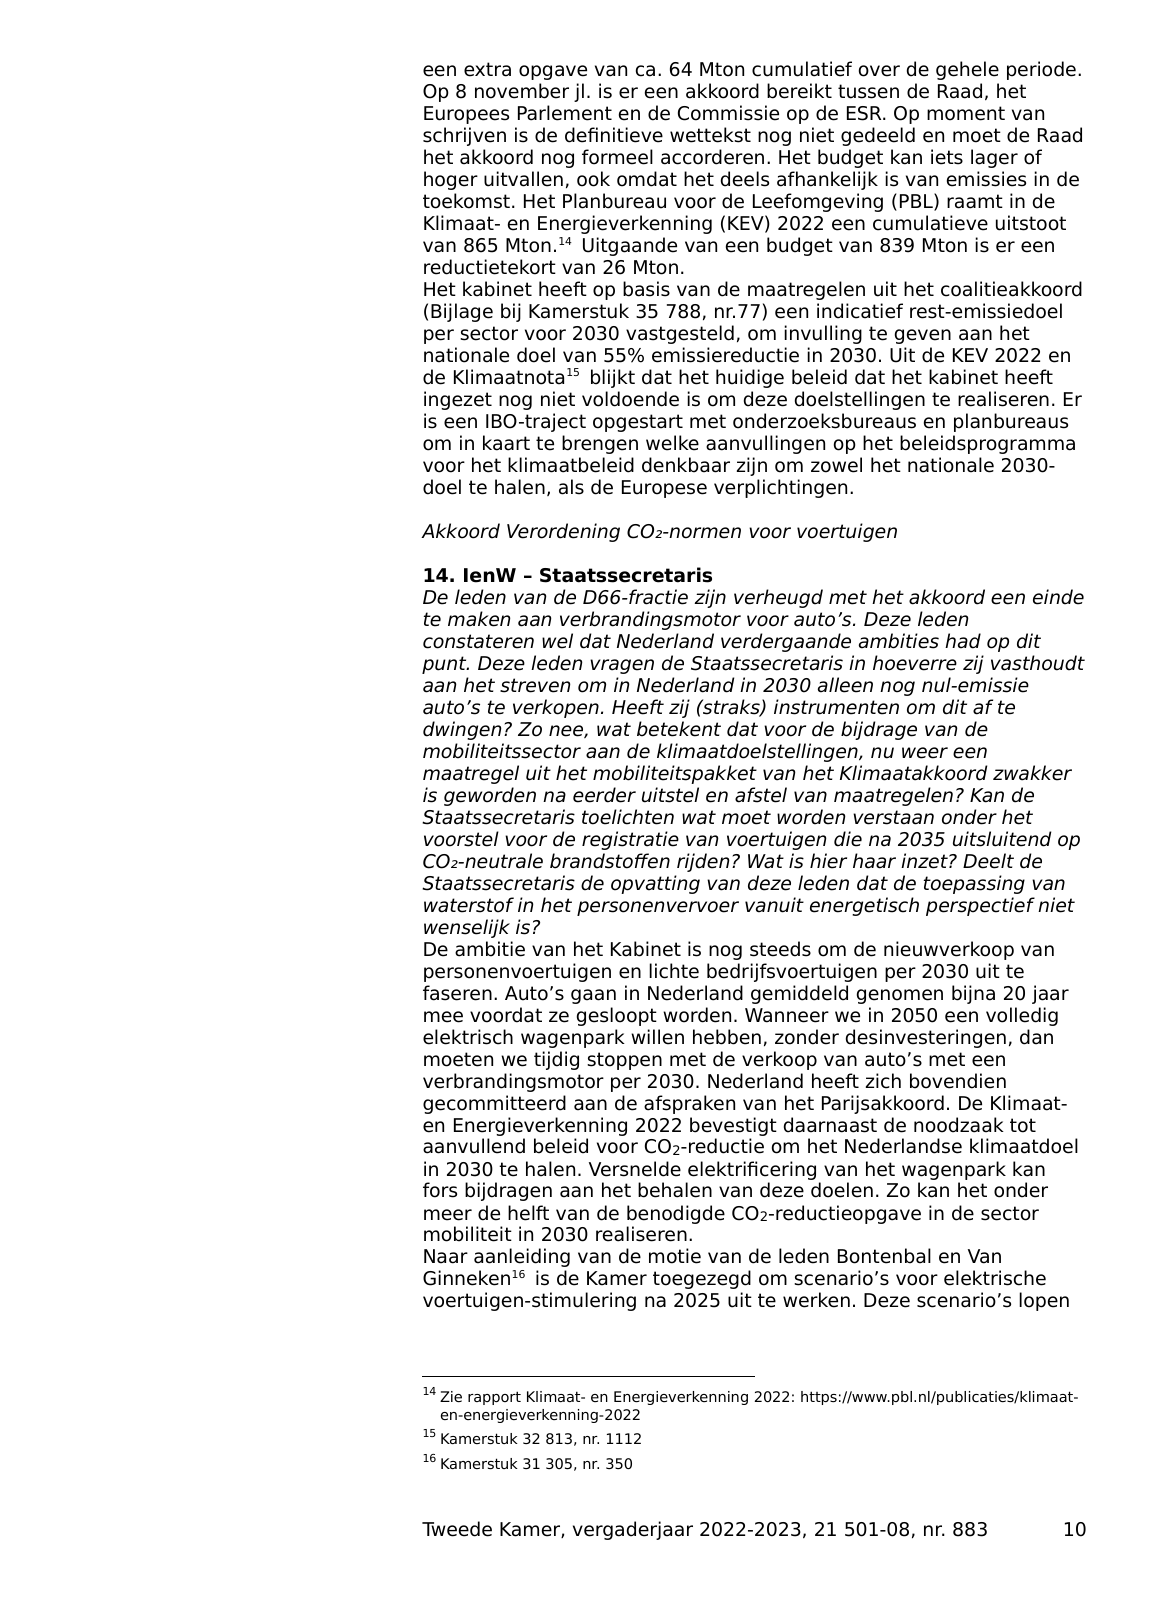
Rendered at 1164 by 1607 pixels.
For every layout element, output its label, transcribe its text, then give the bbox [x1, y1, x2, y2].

subtitle Akkoord Verordening CO₂-normen voor voertuigen [422, 521, 1087, 543]
text De ambitie van het Kabinet is nog steeds om de nieuwverkoop van personenvoertuigen en lichte bedrijfsvoertuigen per 2030 uit te faseren. Auto’s gaan in Nederland gemiddeld genomen bijna 20 jaar mee voordat ze gesloopt worden. Wanneer we in 2050 een volledig elektrisch wagenpark willen hebben, zonder desinvesteringen, dan moeten we tijdig stoppen met de verkoop van auto’s met een verbrandingsmotor per 2030. Nederland heeft zich bovendien gecommitteerd aan de afspraken van het Parijsakkoord. De Klimaat- en Energieverkenning 2022 bevestigt daarnaast de noodzaak tot aanvullend beleid voor CO2-reductie om het Nederlandse klimaatdoel in 2030 te halen. Versnelde elektrificering van het wagenpark kan fors bijdragen aan het behalen van deze doelen. Zo kan het onder meer de helft van de benodigde CO2-reductieopgave in de sector mobiliteit in 2030 realiseren. [422, 939, 1087, 1246]
text Het kabinet heeft op basis van de maatregelen uit het coalitieakkoord (Bijlage bij Kamerstuk 35 788, nr.77) een indicatief rest-emissiedoel per sector voor 2030 vastgesteld, om invulling te geven aan het nationale doel van 55% emissiereductie in 2030. Uit de KEV 2022 en de Klimaatnota blijkt dat het huidige beleid dat het kabinet heeft ingezet nog niet voldoende is om deze doelstellingen te realiseren. Er is een IBO-traject opgestart met onderzoeksbureaus en planbureaus om in kaart te brengen welke aanvullingen op het beleidsprogramma voor het klimaatbeleid denkbaar zijn om zowel het nationale 2030-doel te halen, als de Europese verplichtingen. [422, 279, 1087, 499]
text een extra opgave van ca. 64 Mton cumulatief over de gehele periode. Op 8 november jl. is er een akkoord bereikt tussen de Raad, het Europees Parlement en de Commissie op de ESR. Op moment van schrijven is de definitieve wettekst nog niet gedeeld en moet de Raad het akkoord nog formeel accorderen. Het budget kan iets lager of hoger uitvallen, ook omdat het deels afhankelijk is van emissies in de toekomst. Het Planbureau voor de Leefomgeving (PBL) raamt in de Klimaat- en Energieverkenning (KEV) 2022 een cumulatieve uitstoot van 865 Mton. Uitgaande van een budget van 839 Mton is er een reductietekort van 26 Mton. [422, 59, 1087, 279]
text De leden van de D66-fractie zijn verheugd met het akkoord een einde te maken aan verbrandingsmotor voor auto’s. Deze leden constateren wel dat Nederland verdergaande ambities had op dit punt. Deze leden vragen de Staatssecretaris in hoeverre zij vasthoudt aan het streven om in Nederland in 2030 alleen nog nul-emissie auto’s te verkopen. Heeft zij (straks) instrumenten om dit af te dwingen? Zo nee, wat betekent dat voor de bijdrage van de mobiliteitssector aan de klimaatdoelstellingen, nu weer een maatregel uit het mobiliteitspakket van het Klimaatakkoord zwakker is geworden na eerder uitstel en afstel van maatregelen? Kan de Staatssecretaris toelichten wat moet worden verstaan onder het voorstel voor de registratie van voertuigen die na 2035 uitsluitend op CO₂-neutrale brandstoffen rijden? Wat is hier haar inzet? Deelt de Staatssecretaris de opvatting van deze leden dat de toepassing van waterstof in het personenvervoer vanuit energetisch perspectief niet wenselijk is? [422, 587, 1087, 939]
text 14. IenW – Staatssecretaris [422, 565, 1087, 587]
text Kamerstuk 31 305, nr. 350 [422, 1452, 1087, 1474]
text Kamerstuk 32 813, nr. 1112 [422, 1427, 1087, 1449]
text Zie rapport Klimaat- en Energieverkenning 2022: https://www.pbl.nl/publicaties/klimaat-en-energieverkenning-2022 [422, 1385, 1087, 1424]
text Naar aanleiding van de motie van de leden Bontenbal en Van Ginneken is de Kamer toegezegd om scenario’s voor elektrische voertuigen-stimulering na 2025 uit te werken. Deze scenario’s lopen [422, 1246, 1087, 1312]
